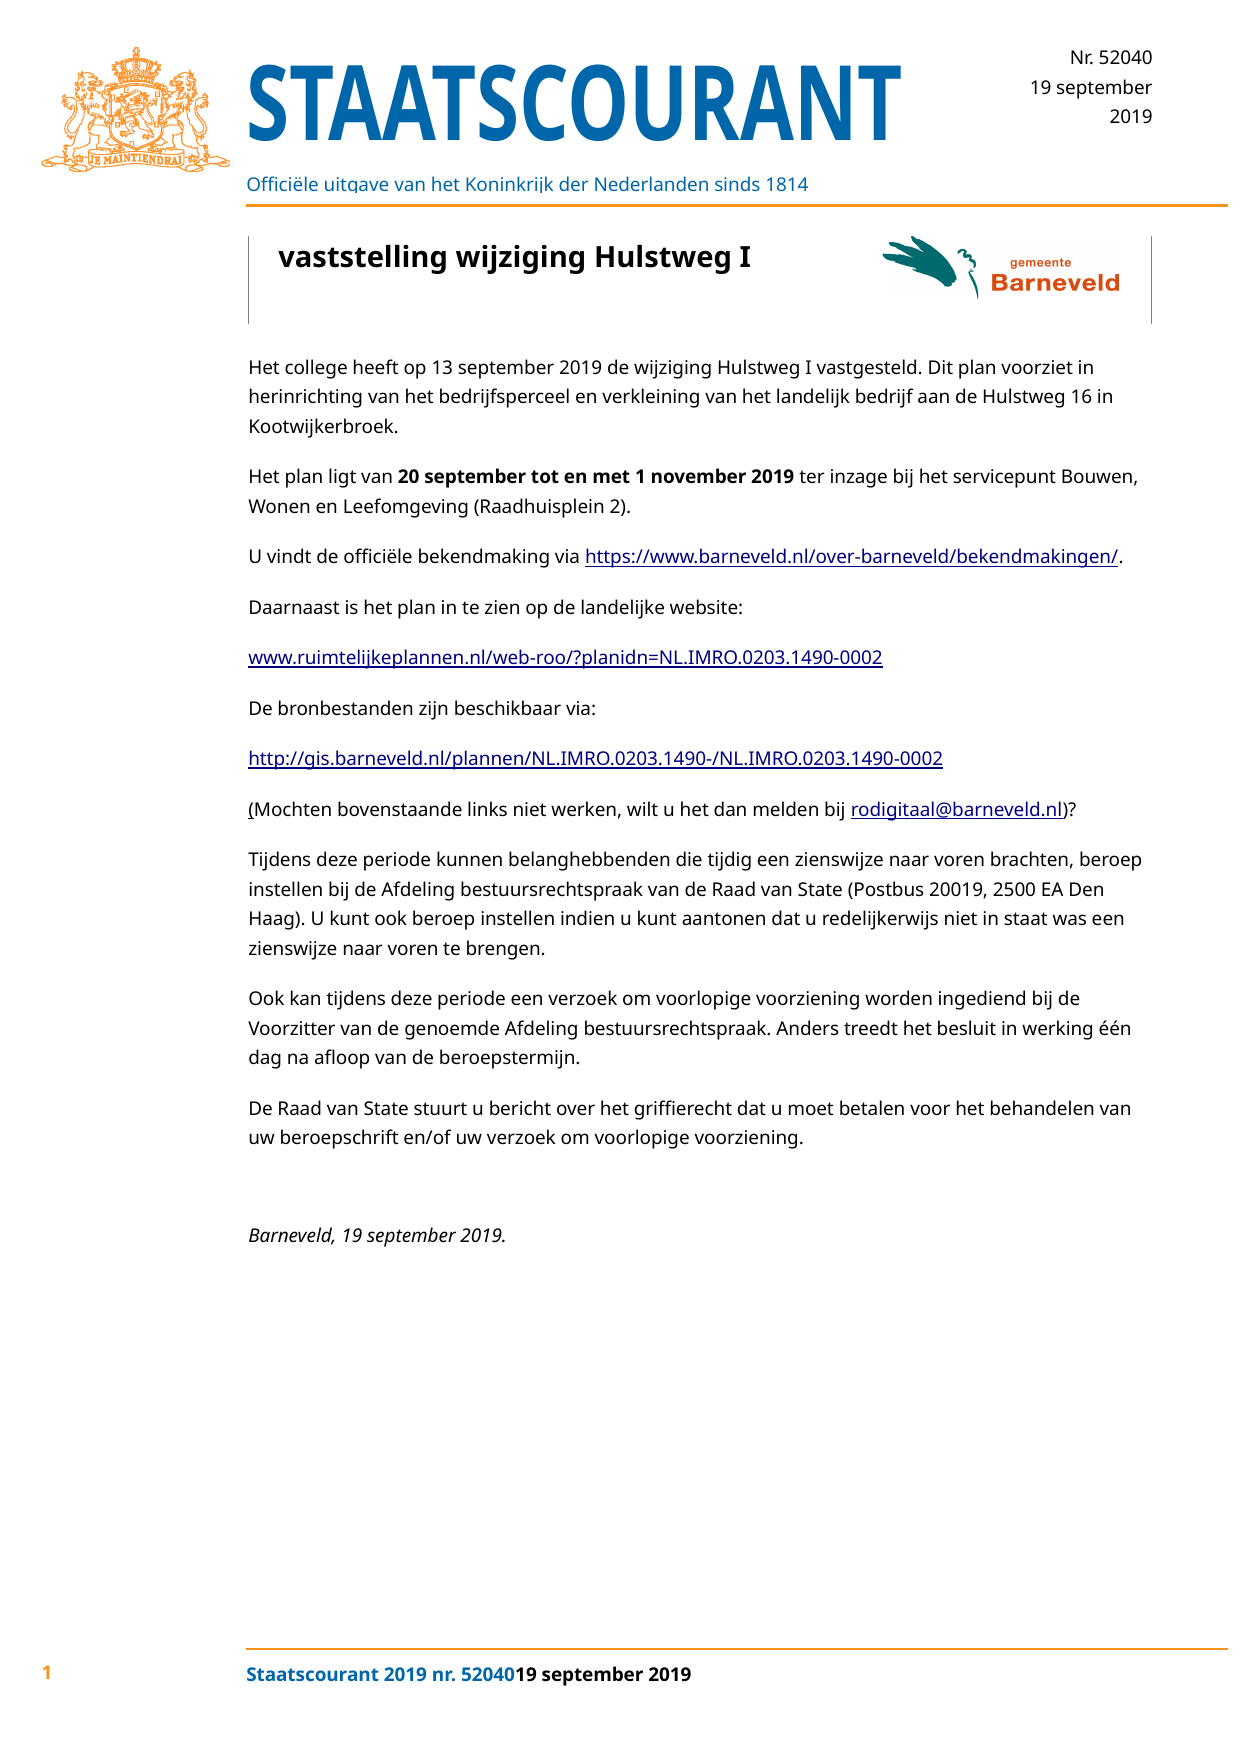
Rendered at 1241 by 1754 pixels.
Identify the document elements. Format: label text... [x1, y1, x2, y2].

text Tijdens deze periode kunnen belanghebbenden die tijdig een zienswijze naar voren brachten, beroep instellen bij de Afdeling bestuursrechtspraak van de Raad van State (Postbus 20019, 2500 EA Den Haag). U kunt ook beroep instellen indien u kunt aantonen dat u redelijkerwijs niet in staat was een zienswijze naar voren te brengen. [248, 846, 1152, 961]
text Daarnaast is het plan in te zien op de landelijke website: [248, 594, 1152, 620]
text Barneveld, 19 september 2019. [248, 1223, 1152, 1248]
text http://gis.barneveld.nl/plannen/NL.IMRO.0203.1490-/NL.IMRO.0203.1490-0002 [248, 745, 1152, 771]
table_header [850, 236, 1151, 324]
text De Raad van State stuurt u bericht over het griffierecht dat u moet betalen voor het behandelen van uw beroepschrift en/of uw verzoek om voorlopige voorziening. [248, 1095, 1152, 1150]
text Ook kan tijdens deze periode een verzoek om voorlopige voorziening worden ingediend bij de Voorzitter van de genoemde Afdeling bestuursrechtspraak. Anders treedt het besluit in werking één dag na afloop van de beroepstermijn. [248, 985, 1152, 1070]
text (Mochten bovenstaande links niet werken, wilt u het dan melden bij rodigitaal@barneveld.nl)? [248, 796, 1152, 821]
picture [41, 47, 231, 172]
text www.ruimtelijkeplannen.nl/web-roo/?planidn=NL.IMRO.0203.1490-0002 [248, 644, 1152, 670]
text Het college heeft op 13 september 2019 de wijziging Hulstweg I vastgesteld. Dit plan voorziet in herinrichting van het bedrijfsperceel en verkleining van het landelijk bedrijf aan de Hulstweg 16 in Kootwijkerbroek. [248, 354, 1152, 439]
text Het plan ligt van 20 september tot en met 1 november 2019 ter inzage bij het servicepunt Bouwen, Wonen en Leefomgeving (Raadhuisplein 2). [248, 464, 1152, 519]
table_header vaststelling wijziging Hulstweg I [249, 236, 850, 324]
picture [882, 236, 1119, 299]
text U vindt de officiële bekendmaking via https://www.barneveld.nl/over-barneveld/bekendmakingen/. [248, 544, 1152, 569]
text De bronbestanden zijn beschikbaar via: [248, 695, 1152, 721]
